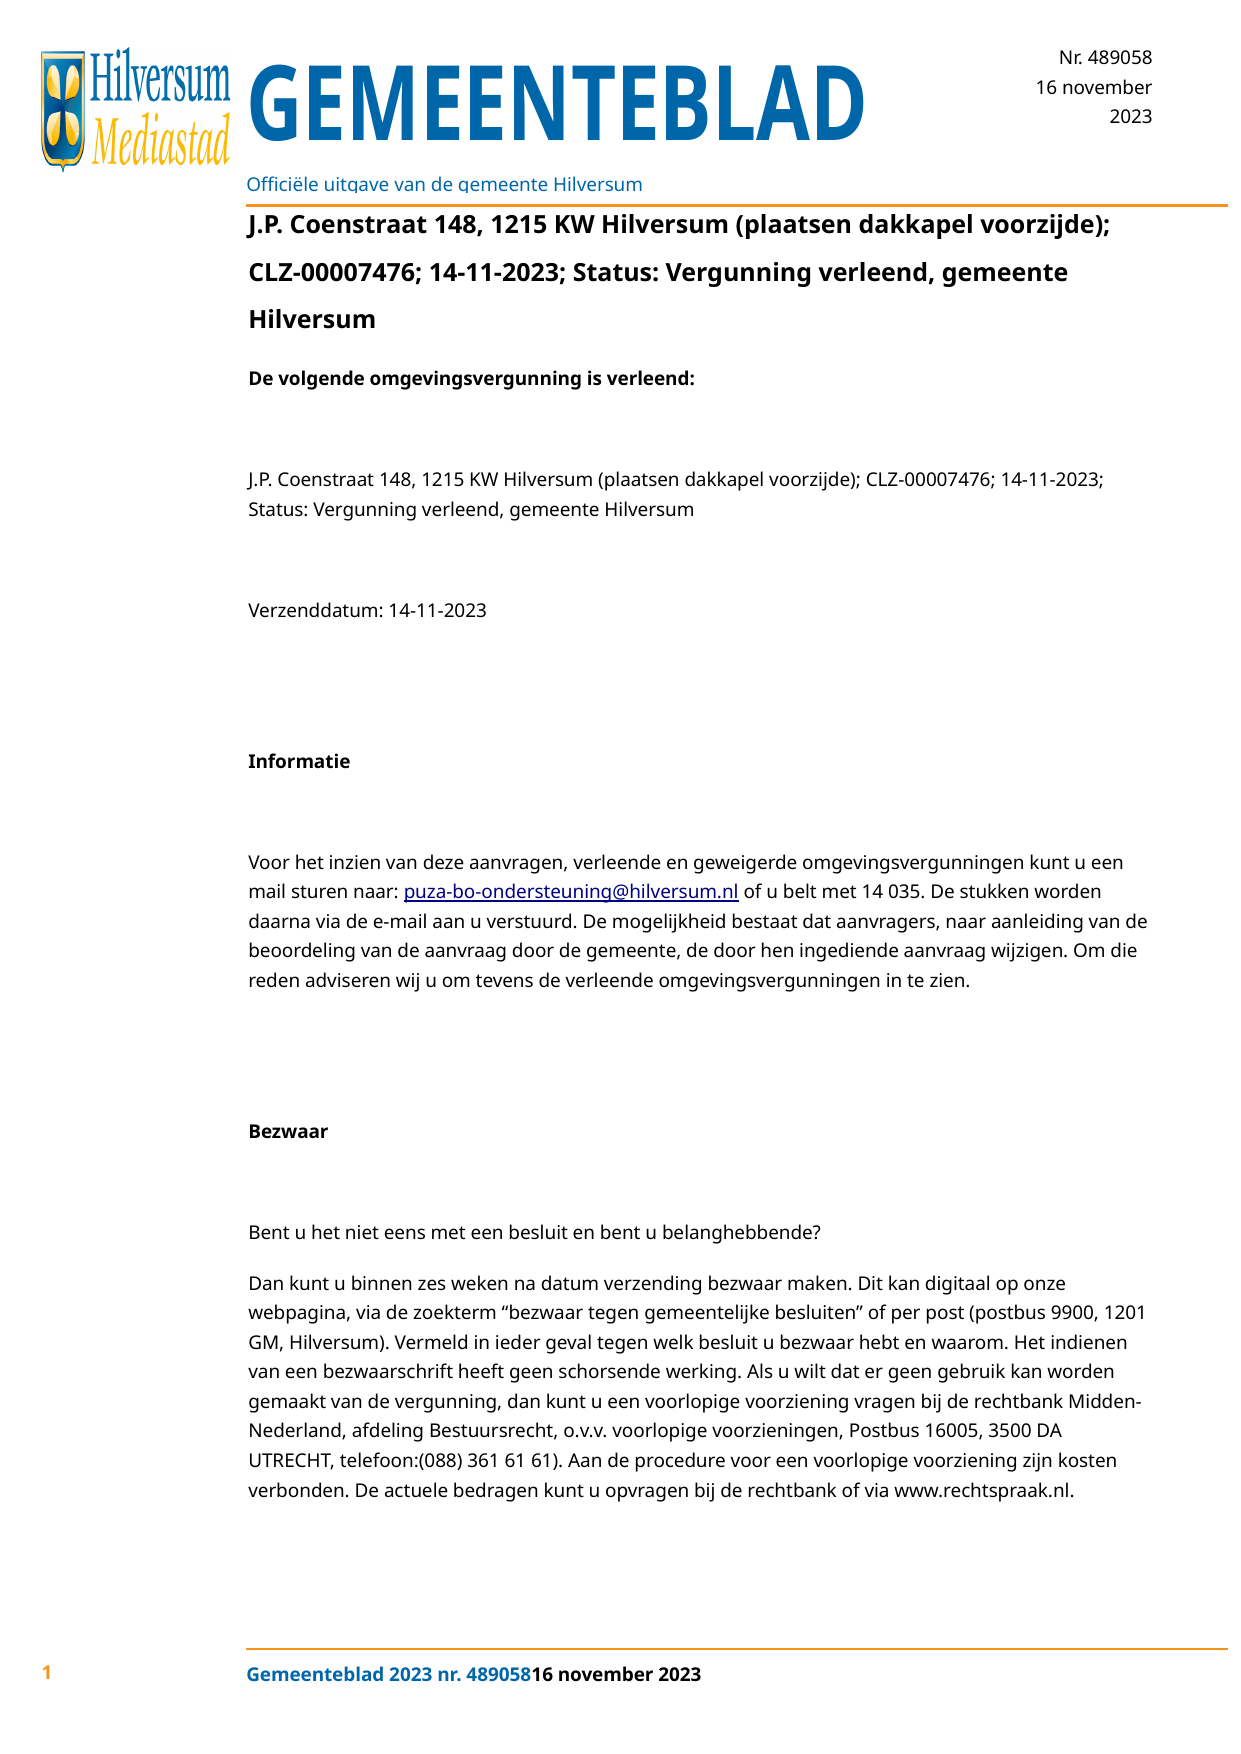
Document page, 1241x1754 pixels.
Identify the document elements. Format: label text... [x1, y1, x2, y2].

text Dan kunt u binnen zes weken na datum verzending bezwaar maken. Dit kan digitaal op onze webpagina, via de zoekterm “bezwaar tegen gemeentelijke besluiten” of per post (postbus 9900, 1201 GM, Hilversum). Vermeld in ieder geval tegen welk besluit u bezwaar hebt en waarom. Het indienen van een bezwaarschrift heeft geen schorsende werking. Als u wilt dat er geen gebruik kan worden gemaakt van de vergunning, dan kunt u een voorlopige voorziening vragen bij de rechtbank Midden-Nederland, afdeling Bestuursrecht, o.v.v. voorlopige voorzieningen, Postbus 16005, 3500 DA UTRECHT, telefoon:(088) 361 61 61). Aan de procedure voor een voorlopige voorziening zijn kosten verbonden. De actuele bedragen kunt u opvragen bij de rechtbank of via www.rechtspraak.nl. [248, 1270, 1152, 1502]
text Bezwaar [248, 1118, 1152, 1144]
text J.P. Coenstraat 148, 1215 KW Hilversum (plaatsen dakkapel voorzijde); CLZ-00007476; 14-11-2023; Status: Vergunning verleend, gemeente Hilversum [248, 207, 1152, 336]
picture [41, 47, 231, 172]
text De volgende omgevingsvergunning is verleend: [248, 366, 1152, 391]
text Bent u het niet eens met een besluit en bent u belanghebbende? [248, 1219, 1152, 1245]
text Informatie [248, 748, 1152, 774]
text Voor het inzien van deze aanvragen, verleende en geweigerde omgevingsvergunningen kunt u een mail sturen naar: puza-bo-ondersteuning@hilversum.nl of u belt met 14 035. De stukken worden daarna via de e-mail aan u verstuurd. De mogelijkheid bestaat dat aanvragers, naar aanleiding van de beoordeling van de aanvraag door de gemeente, de door hen ingediende aanvraag wijzigen. Om die reden adviseren wij u om tevens de verleende omgevingsvergunningen in te zien. [248, 849, 1152, 993]
text Verzenddatum: 14-11-2023 [248, 597, 1152, 622]
text J.P. Coenstraat 148, 1215 KW Hilversum (plaatsen dakkapel voorzijde); CLZ-00007476; 14-11-2023; Status: Vergunning verleend, gemeente Hilversum [248, 466, 1152, 522]
